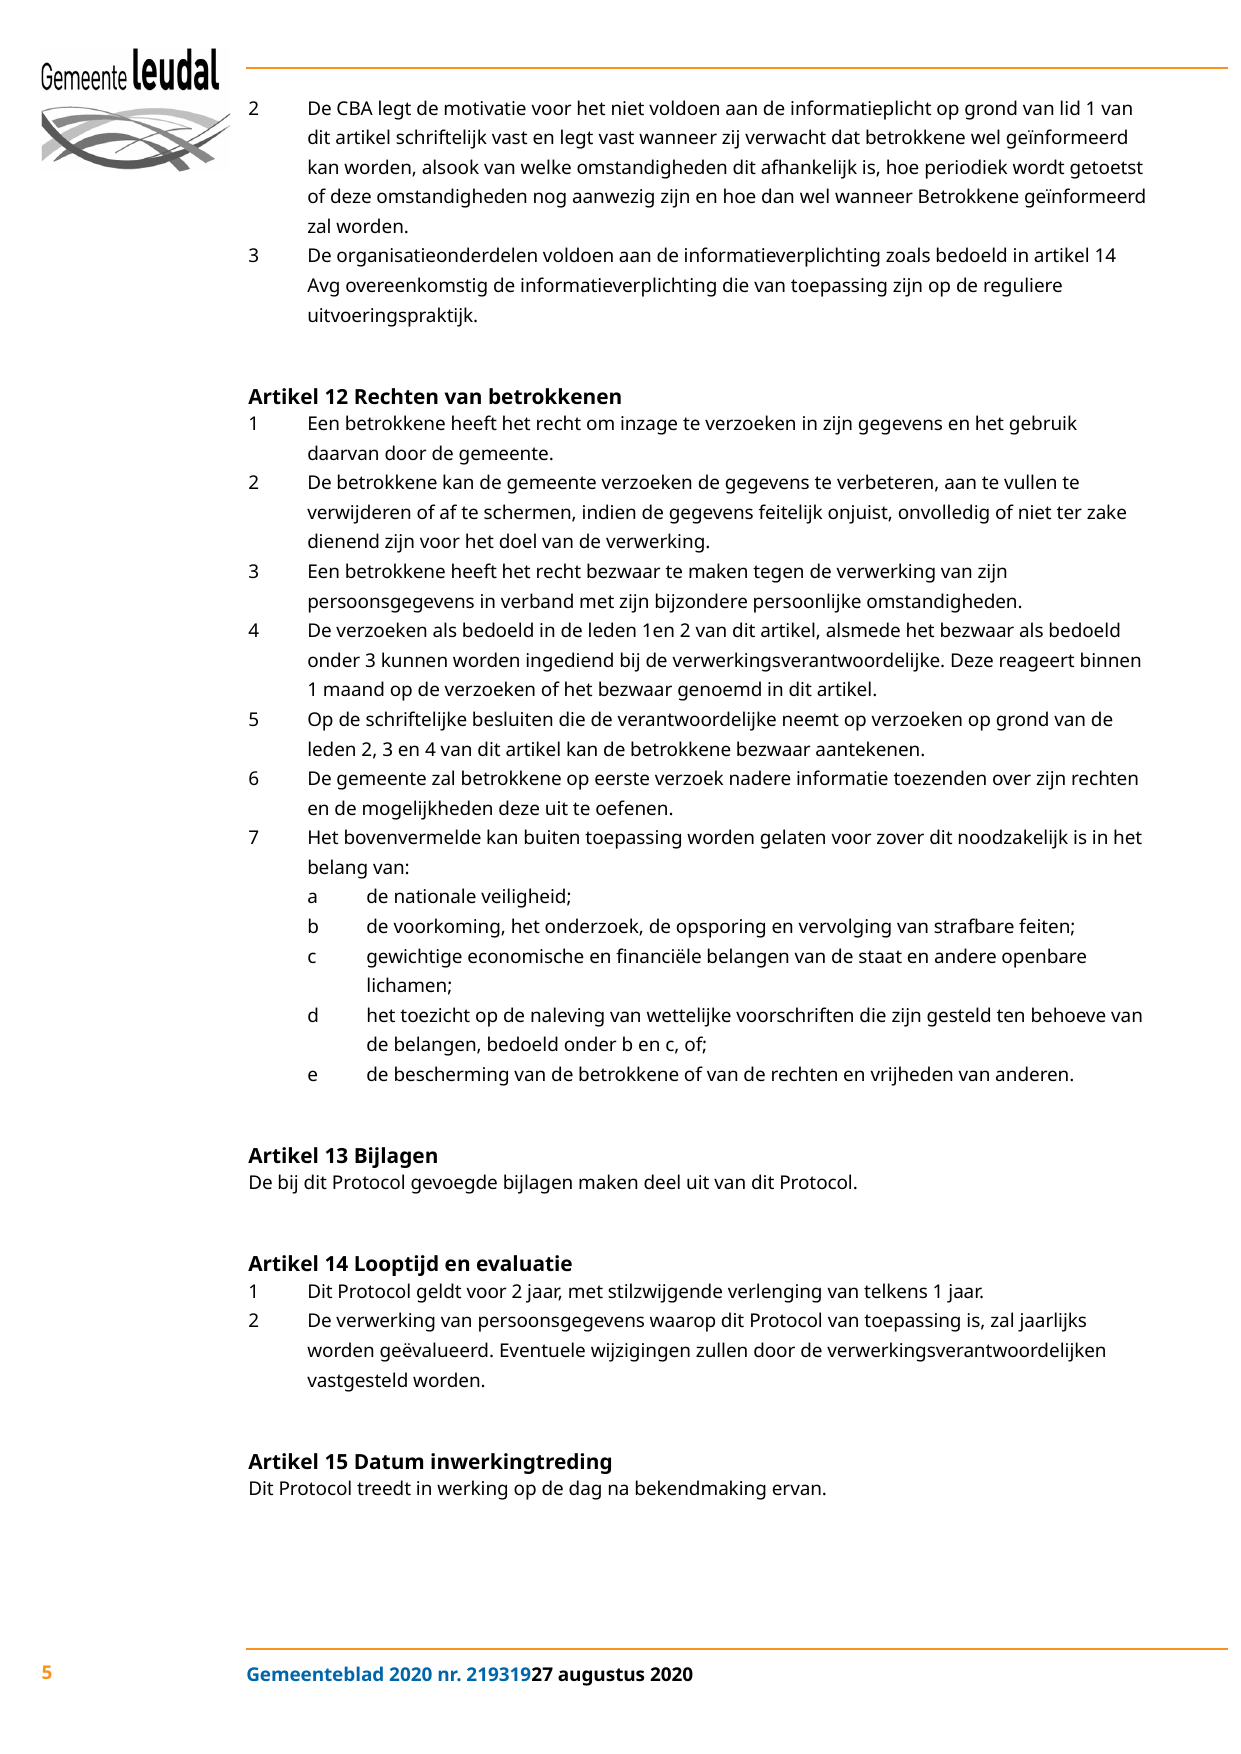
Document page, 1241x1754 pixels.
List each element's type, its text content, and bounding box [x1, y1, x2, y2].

list Het bovenvermelde kan buiten toepassing worden gelaten voor zover dit noodzakelijk is in het belang van: [248, 824, 1152, 880]
text Artikel 14 Looptijd en evaluatie [248, 1249, 1152, 1278]
text Artikel 13 Bijlagen [248, 1141, 1152, 1169]
list Dit Protocol geldt voor 2 jaar, met stilzwijgende verlenging van telkens 1 jaar. [248, 1278, 1152, 1304]
list Op de schriftelijke besluiten die de verantwoordelijke neemt op verzoeken op grond van de leden 2, 3 en 4 van dit artikel kan de betrokkene bezwaar aantekenen. [248, 706, 1152, 761]
list De betrokkene kan de gemeente verzoeken de gegevens te verbeteren, aan te vullen te verwijderen of af te schermen, indien de gegevens feitelijk onjuist, onvolledig of niet ter zake dienend zijn voor het doel van de verwerking. [248, 469, 1152, 554]
list de bescherming van de betrokkene of van de rechten en vrijheden van anderen. [307, 1061, 1152, 1087]
list gewichtige economische en financiële belangen van de staat en andere openbare lichamen; [307, 943, 1152, 998]
list De CBA legt de motivatie voor het niet voldoen aan de informatieplicht op grond van lid 1 van dit artikel schriftelijk vast en legt vast wanneer zij verwacht dat betrokkene wel geïnformeerd kan worden, alsook van welke omstandigheden dit afhankelijk is, hoe periodiek wordt getoetst of deze omstandigheden nog aanwezig zijn en hoe dan wel wanneer Betrokkene geïnformeerd zal worden. [248, 95, 1152, 239]
text Artikel 12 Rechten van betrokkenen [248, 382, 1152, 410]
list De verzoeken als bedoeld in de leden 1en 2 van dit artikel, alsmede het bezwaar als bedoeld onder 3 kunnen worden ingediend bij de verwerkingsverantwoordelijke. Deze reageert binnen 1 maand op de verzoeken of het bezwaar genoemd in dit artikel. [248, 617, 1152, 702]
list de voorkoming, het onderzoek, de opsporing en vervolging van strafbare feiten; [307, 913, 1152, 939]
list De verwerking van persoonsgegevens waarop dit Protocol van toepassing is, zal jaarlijks worden geëvalueerd. Eventuele wijzigingen zullen door de verwerkingsverantwoordelijken vastgesteld worden. [248, 1308, 1152, 1392]
picture [41, 47, 231, 172]
text Artikel 15 Datum inwerkingtreding [248, 1447, 1152, 1475]
text Dit Protocol treedt in werking op de dag na bekendmaking ervan. [248, 1475, 1152, 1501]
list de nationale veiligheid; [307, 884, 1152, 909]
list De gemeente zal betrokkene op eerste verzoek nadere informatie toezenden over zijn rechten en de mogelijkheden deze uit te oefenen. [248, 765, 1152, 821]
list het toezicht op de naleving van wettelijke voorschriften die zijn gesteld ten behoeve van de belangen, bedoeld onder b en c, of; [307, 1002, 1152, 1057]
list De organisatieonderdelen voldoen aan de informatieverplichting zoals bedoeld in artikel 14 Avg overeenkomstig de informatieverplichting die van toepassing zijn op de reguliere uitvoeringspraktijk. [248, 243, 1152, 328]
list Een betrokkene heeft het recht bezwaar te maken tegen de verwerking van zijn persoonsgegevens in verband met zijn bijzondere persoonlijke omstandigheden. [248, 558, 1152, 613]
text De bij dit Protocol gevoegde bijlagen maken deel uit van dit Protocol. [248, 1169, 1152, 1195]
list Een betrokkene heeft het recht om inzage te verzoeken in zijn gegevens en het gebruik daarvan door de gemeente. [248, 410, 1152, 466]
